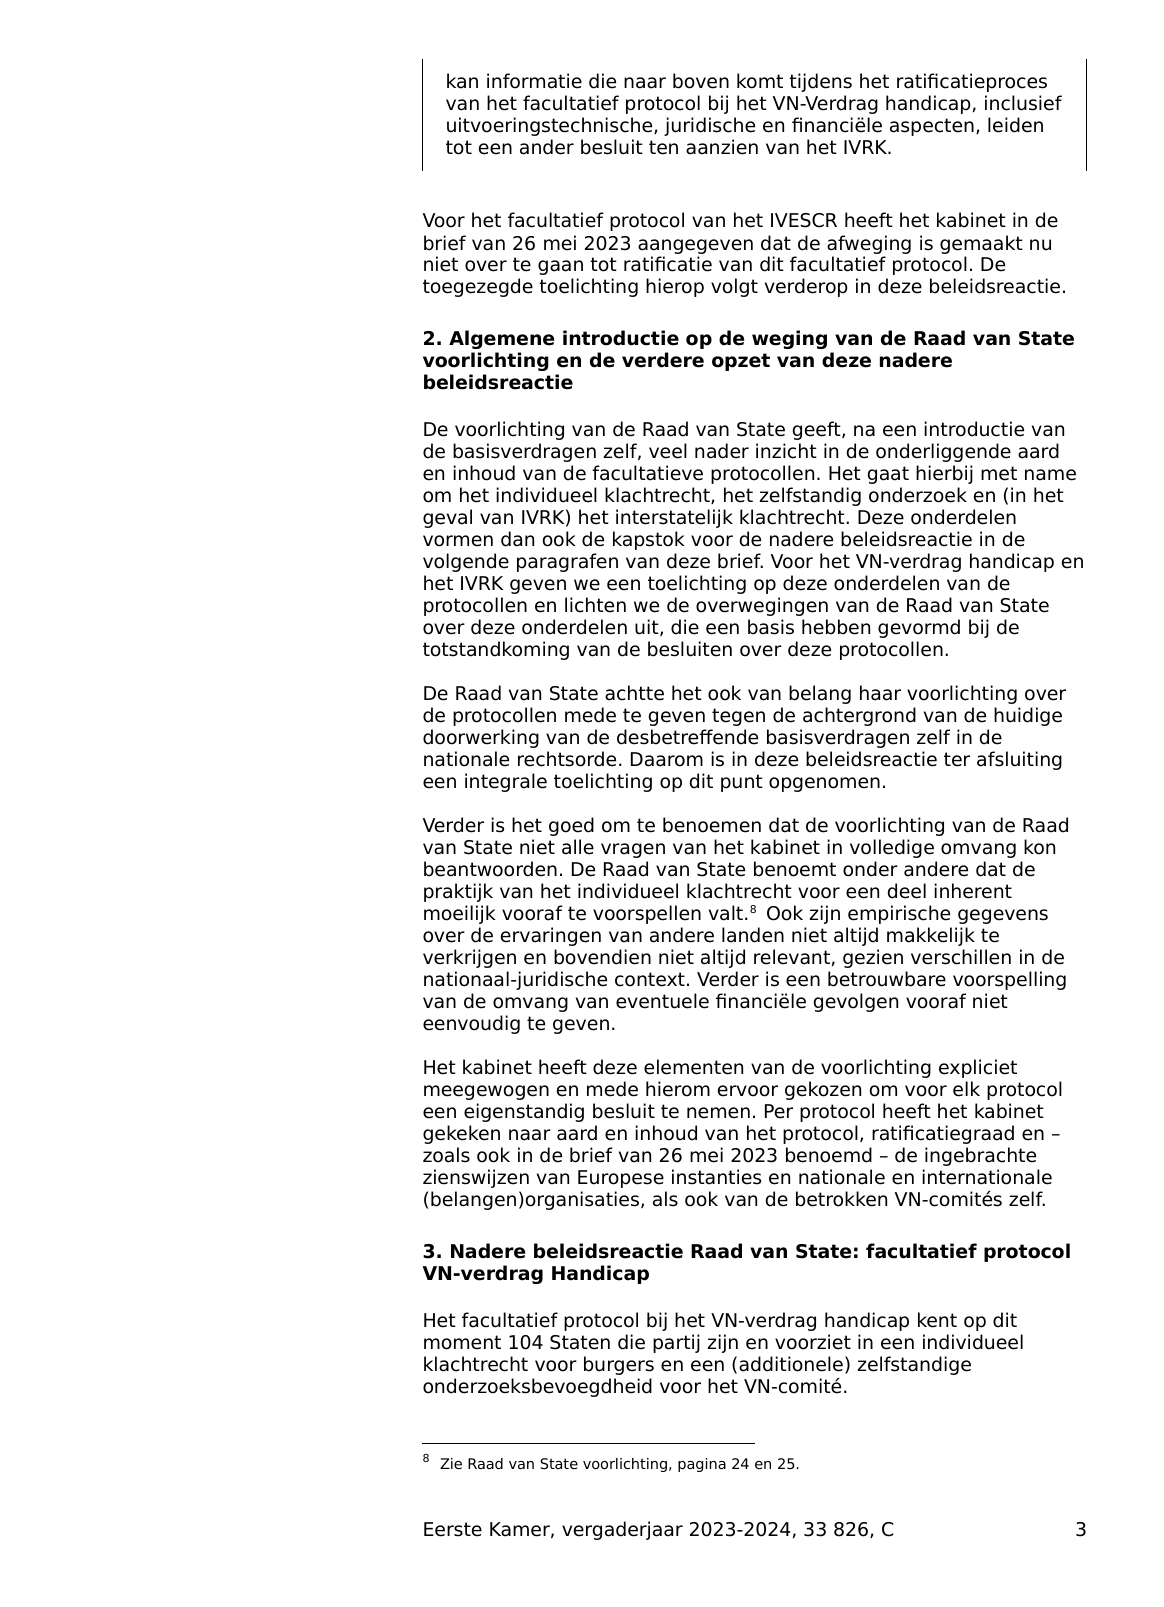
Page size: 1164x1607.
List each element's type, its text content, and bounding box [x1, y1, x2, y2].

subtitle 3. Nadere beleidsreactie Raad van State: facultatief protocol VN-verdrag Handicap [422, 1241, 1087, 1285]
text De voorlichting van de Raad van State geeft, na een introductie van de basisverdragen zelf, veel nader inzicht in de onderliggende aard en inhoud van de facultatieve protocollen. Het gaat hierbij met name om het individueel klachtrecht, het zelfstandig onderzoek en (in het geval van IVRK) het interstatelijk klachtrecht. Deze onderdelen vormen dan ook de kapstok voor de nadere beleidsreactie in de volgende paragrafen van deze brief. Voor het VN-verdrag handicap en het IVRK geven we een toelichting op deze onderdelen van de protocollen en lichten we de overwegingen van de Raad van State over deze onderdelen uit, die een basis hebben gevormd bij de totstandkoming van de besluiten over deze protocollen. [422, 419, 1087, 661]
text Verder is het goed om te benoemen dat de voorlichting van de Raad van State niet alle vragen van het kabinet in volledige omvang kon beantwoorden. De Raad van State benoemt onder andere dat de praktijk van het individueel klachtrecht voor een deel inherent moeilijk vooraf te voorspellen valt. Ook zijn empirische gegevens over de ervaringen van andere landen niet altijd makkelijk te verkrijgen en bovendien niet altijd relevant, gezien verschillen in de nationaal-juridische context. Verder is een betrouwbare voorspelling van de omvang van eventuele financiële gevolgen vooraf niet eenvoudig te geven. [422, 815, 1087, 1035]
table_header kan informatie die naar boven komt tijdens het ratificatieproces van het facultatief protocol bij het VN-Verdrag handicap, inclusief uitvoeringstechnische, juridische en financiële aspecten, leiden tot een ander besluit ten aanzien van het IVRK. [423, 59, 1086, 171]
subtitle 2. Algemene introductie op de weging van de Raad van State voorlichting en de verdere opzet van deze nadere beleidsreactie [422, 328, 1087, 394]
text Voor het facultatief protocol van het IVESCR heeft het kabinet in de brief van 26 mei 2023 aangegeven dat de afweging is gemaakt nu niet over te gaan tot ratificatie van dit facultatief protocol. De toegezegde toelichting hierop volgt verderop in deze beleidsreactie. [422, 210, 1087, 298]
text Zie Raad van State voorlichting, pagina 24 en 25. [422, 1452, 1087, 1474]
text Het facultatief protocol bij het VN-verdrag handicap kent op dit moment 104 Staten die partij zijn en voorziet in een individueel klachtrecht voor burgers en een (additionele) zelfstandige onderzoeksbevoegdheid voor het VN-comité. [422, 1310, 1087, 1398]
text De Raad van State achtte het ook van belang haar voorlichting over de protocollen mede te geven tegen de achtergrond van de huidige doorwerking van de desbetreffende basisverdragen zelf in de nationale rechtsorde. Daarom is in deze beleidsreactie ter afsluiting een integrale toelichting op dit punt opgenomen. [422, 683, 1087, 793]
text Het kabinet heeft deze elementen van de voorlichting expliciet meegewogen en mede hierom ervoor gekozen om voor elk protocol een eigenstandig besluit te nemen. Per protocol heeft het kabinet gekeken naar aard en inhoud van het protocol, ratificatiegraad en – zoals ook in de brief van 26 mei 2023 benoemd – de ingebrachte zienswijzen van Europese instanties en nationale en internationale (belangen)organisaties, als ook van de betrokken VN-comités zelf. [422, 1057, 1087, 1211]
